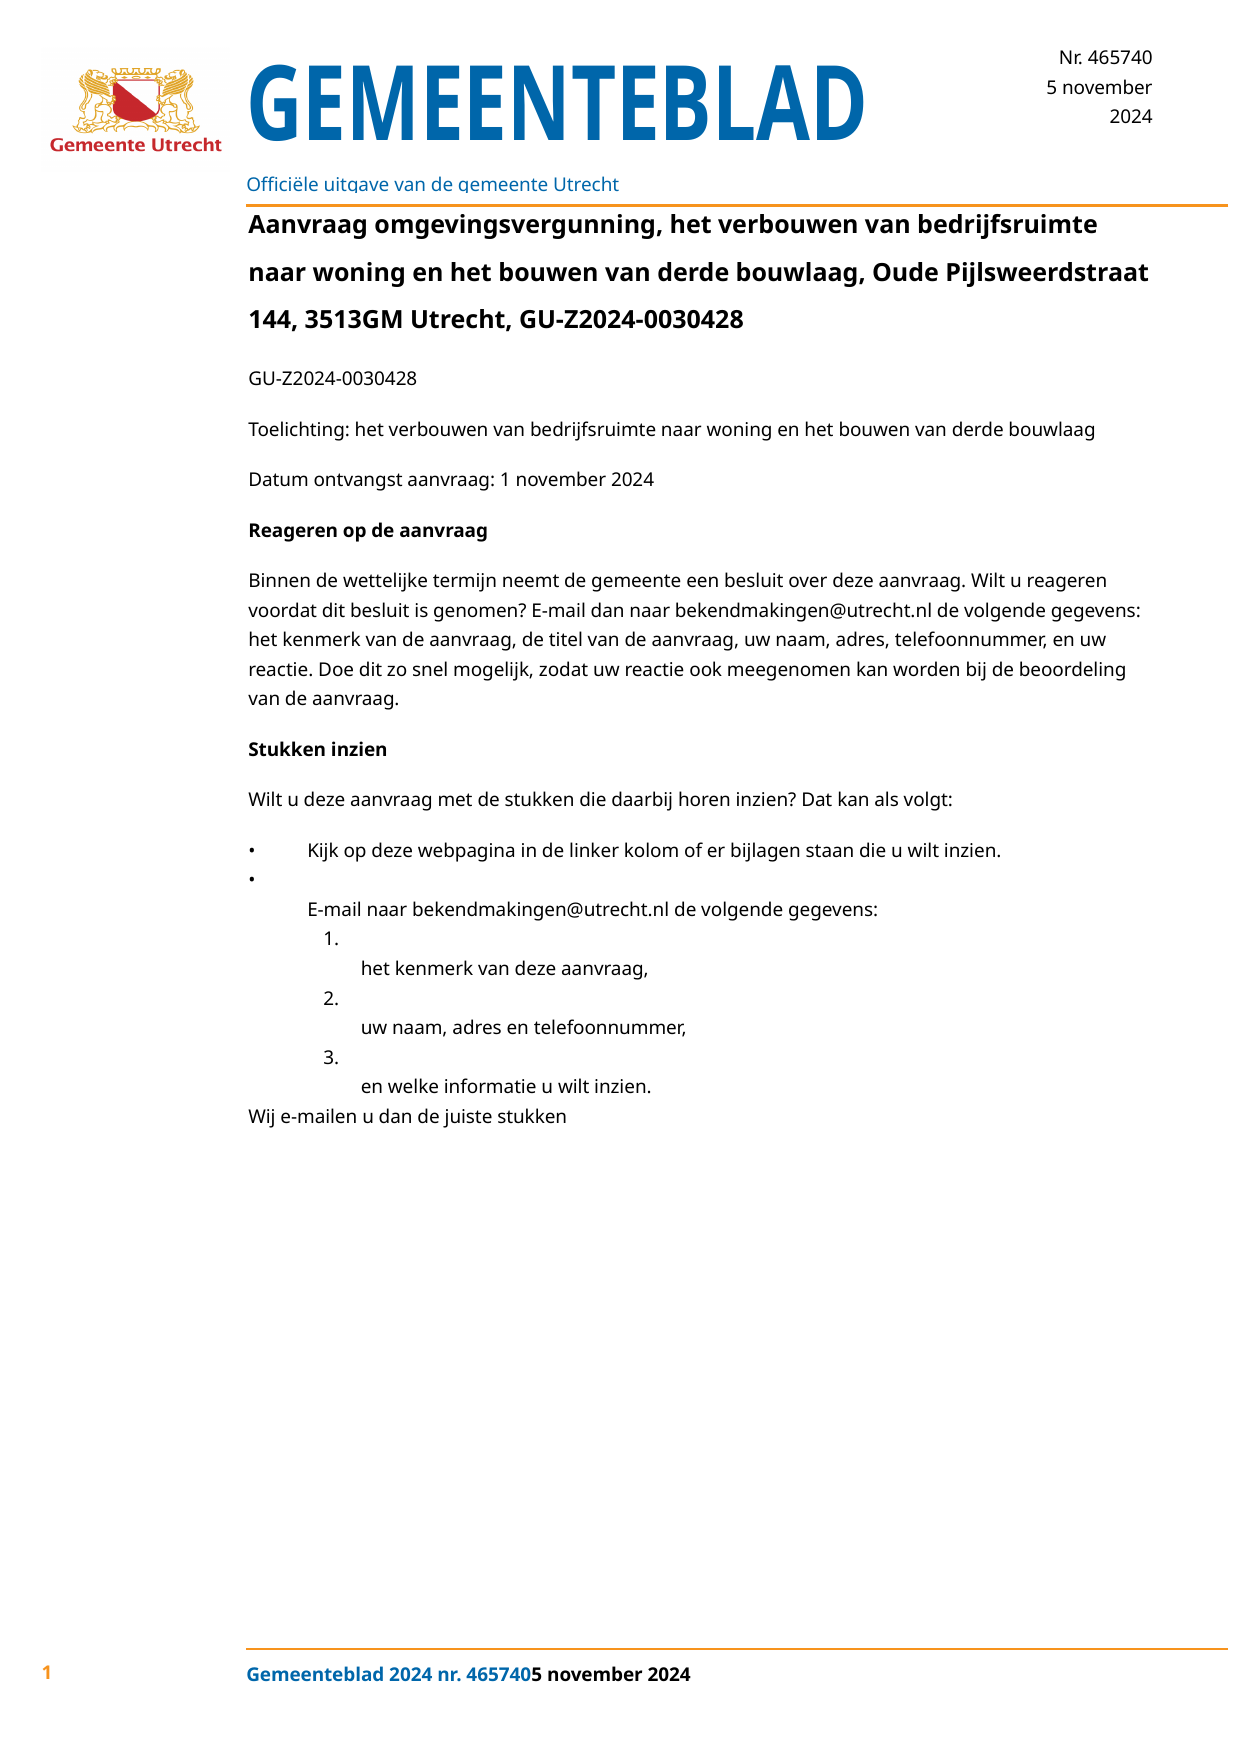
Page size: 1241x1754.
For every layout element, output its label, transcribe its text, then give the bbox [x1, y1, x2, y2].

text Wij e-mailen u dan de juiste stukken [248, 1103, 1152, 1129]
text Aanvraag omgevingsvergunning, het verbouwen van bedrijfsruimte naar woning en het bouwen van derde bouwlaag, Oude Pijlsweerdstraat 144, 3513GM Utrecht, GU-Z2024-0030428 [248, 207, 1152, 336]
text Binnen de wettelijke termijn neemt de gemeente een besluit over deze aanvraag. Wilt u reageren voordat dit besluit is genomen? E-mail dan naar bekendmakingen@utrecht.nl de volgende gegevens: het kenmerk van de aanvraag, de titel van de aanvraag, uw naam, adres, telefoonnummer, en uw reactie. Doe dit zo snel mogelijk, zodat uw reactie ook meegenomen kan worden bij de beoordeling van de aanvraag. [248, 567, 1152, 711]
text Wilt u deze aanvraag met de stukken die daarbij horen inzien? Dat kan als volgt: [248, 786, 1152, 812]
picture [41, 47, 231, 172]
text Reageren op de aanvraag [248, 517, 1152, 542]
text Stukken inzien [248, 736, 1152, 762]
list uw naam, adres en telefoonnummer, [323, 1014, 1152, 1040]
list en welke informatie u wilt inzien. [323, 1073, 1152, 1099]
list Kijk op deze webpagina in de linker kolom of er bijlagen staan die u wilt inzien. [248, 837, 1152, 862]
list E-mail naar bekendmakingen@utrecht.nl de volgende gegevens: [248, 896, 1152, 922]
text Toelichting: het verbouwen van bedrijfsruimte naar woning en het bouwen van derde bouwlaag [248, 416, 1152, 442]
text Datum ontvangst aanvraag: 1 november 2024 [248, 466, 1152, 492]
text GU-Z2024-0030428 [248, 366, 1152, 391]
list het kenmerk van deze aanvraag, [323, 955, 1152, 981]
